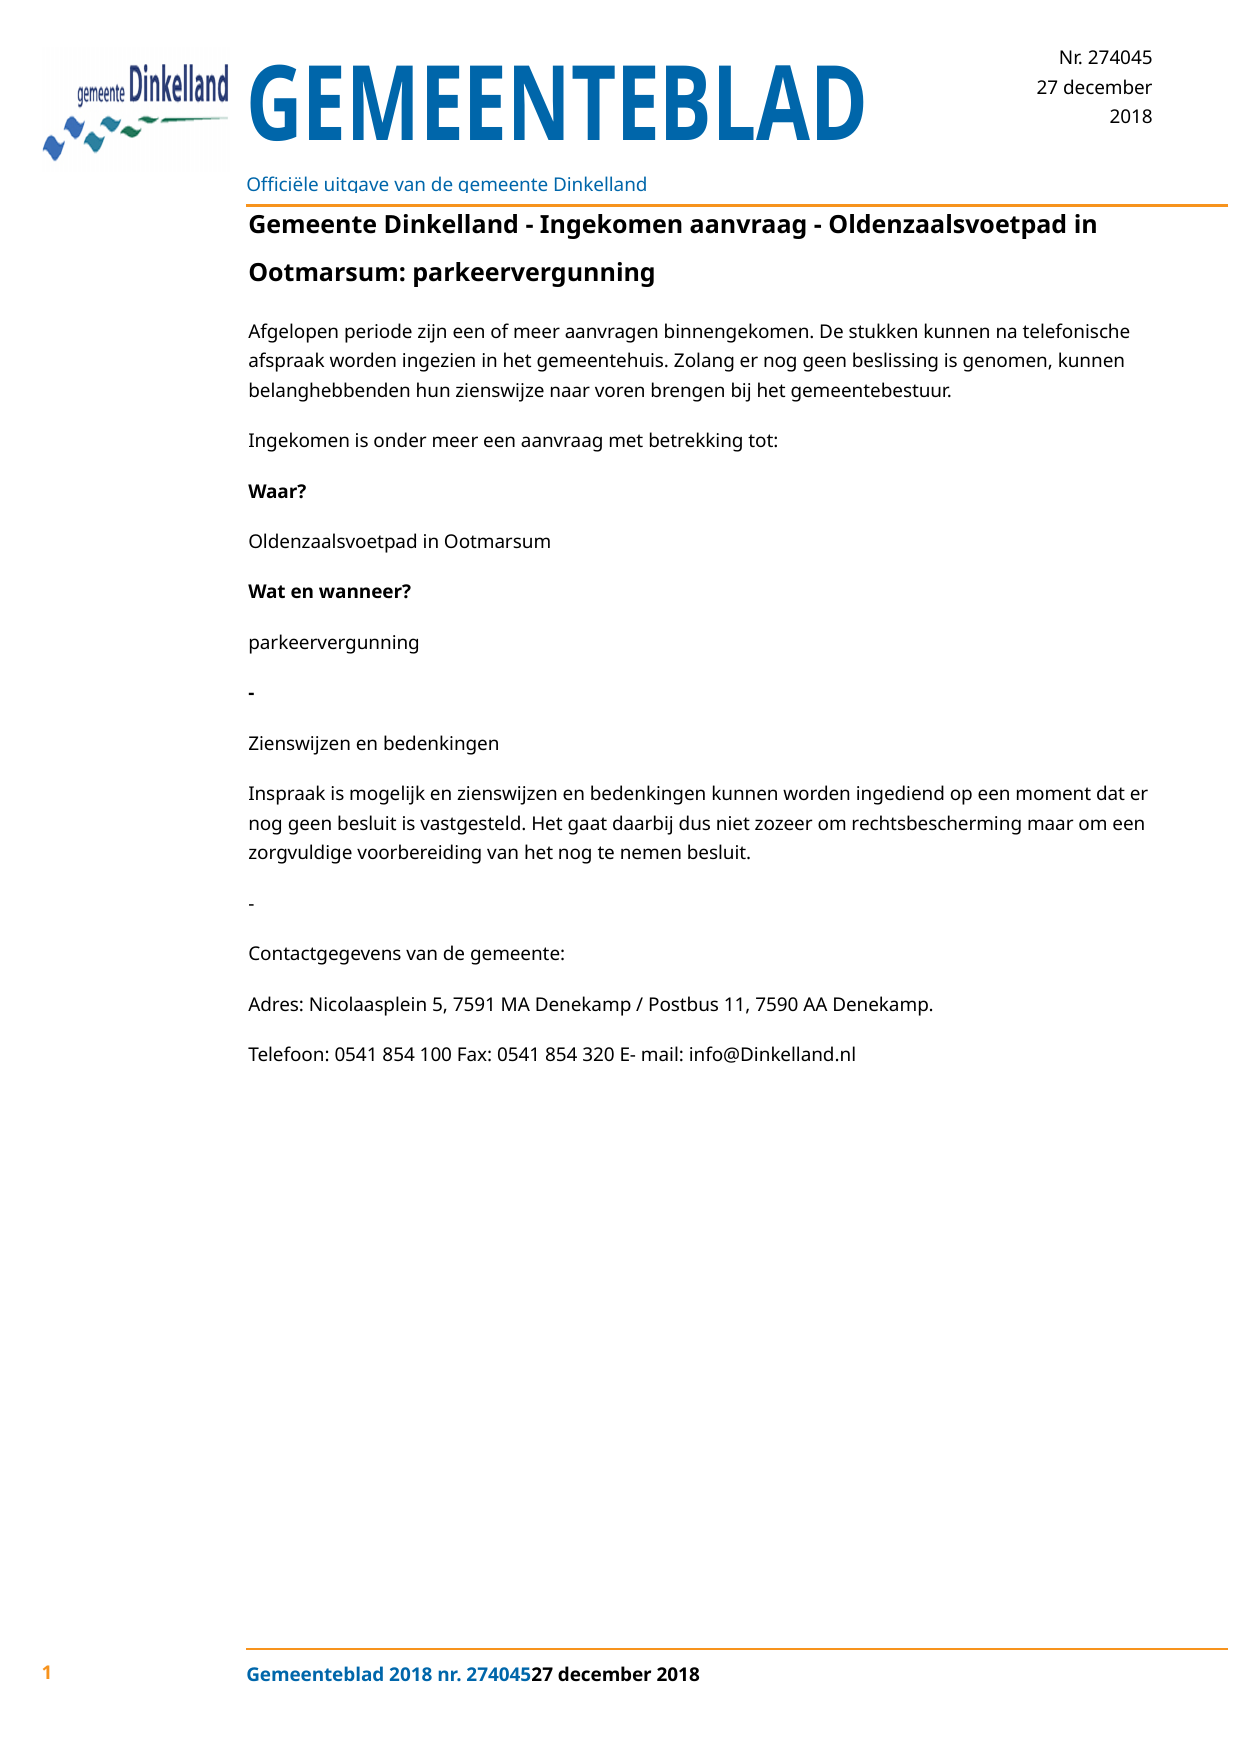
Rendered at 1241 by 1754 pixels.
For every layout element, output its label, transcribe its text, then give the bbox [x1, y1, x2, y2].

text Gemeente Dinkelland - Ingekomen aanvraag - Oldenzaalsvoetpad in Ootmarsum: parkeervergunning [248, 207, 1152, 288]
text Oldenzaalsvoetpad in Ootmarsum [248, 528, 1152, 554]
text Inspraak is mogelijk en zienswijzen en bedenkingen kunnen worden ingediend op een moment dat er nog geen besluit is vastgesteld. Het gaat daarbij dus niet zozeer om rechtsbescherming maar om een zorgvuldige voorbereiding van het nog te nemen besluit. [248, 780, 1152, 865]
text - [248, 890, 1152, 916]
text Adres: Nicolaasplein 5, 7591 MA Denekamp / Postbus 11, 7590 AA Denekamp. [248, 991, 1152, 1017]
text Waar? [248, 478, 1152, 504]
text Contactgegevens van de gemeente: [248, 940, 1152, 966]
text Ingekomen is onder meer een aanvraag met betrekking tot: [248, 427, 1152, 453]
text - [248, 679, 1152, 705]
text Afgelopen periode zijn een of meer aanvragen binnengekomen. De stukken kunnen na telefonische afspraak worden ingezien in het gemeentehuis. Zolang er nog geen beslissing is genomen, kunnen belanghebbenden hun zienswijze naar voren brengen bij het gemeentebestuur. [248, 318, 1152, 403]
text Zienswijzen en bedenkingen [248, 730, 1152, 756]
picture [41, 47, 231, 172]
text Wat en wanneer? [248, 579, 1152, 604]
text Telefoon: 0541 854 100 Fax: 0541 854 320 E- mail: info@Dinkelland.nl [248, 1041, 1152, 1067]
text parkeervergunning [248, 629, 1152, 655]
